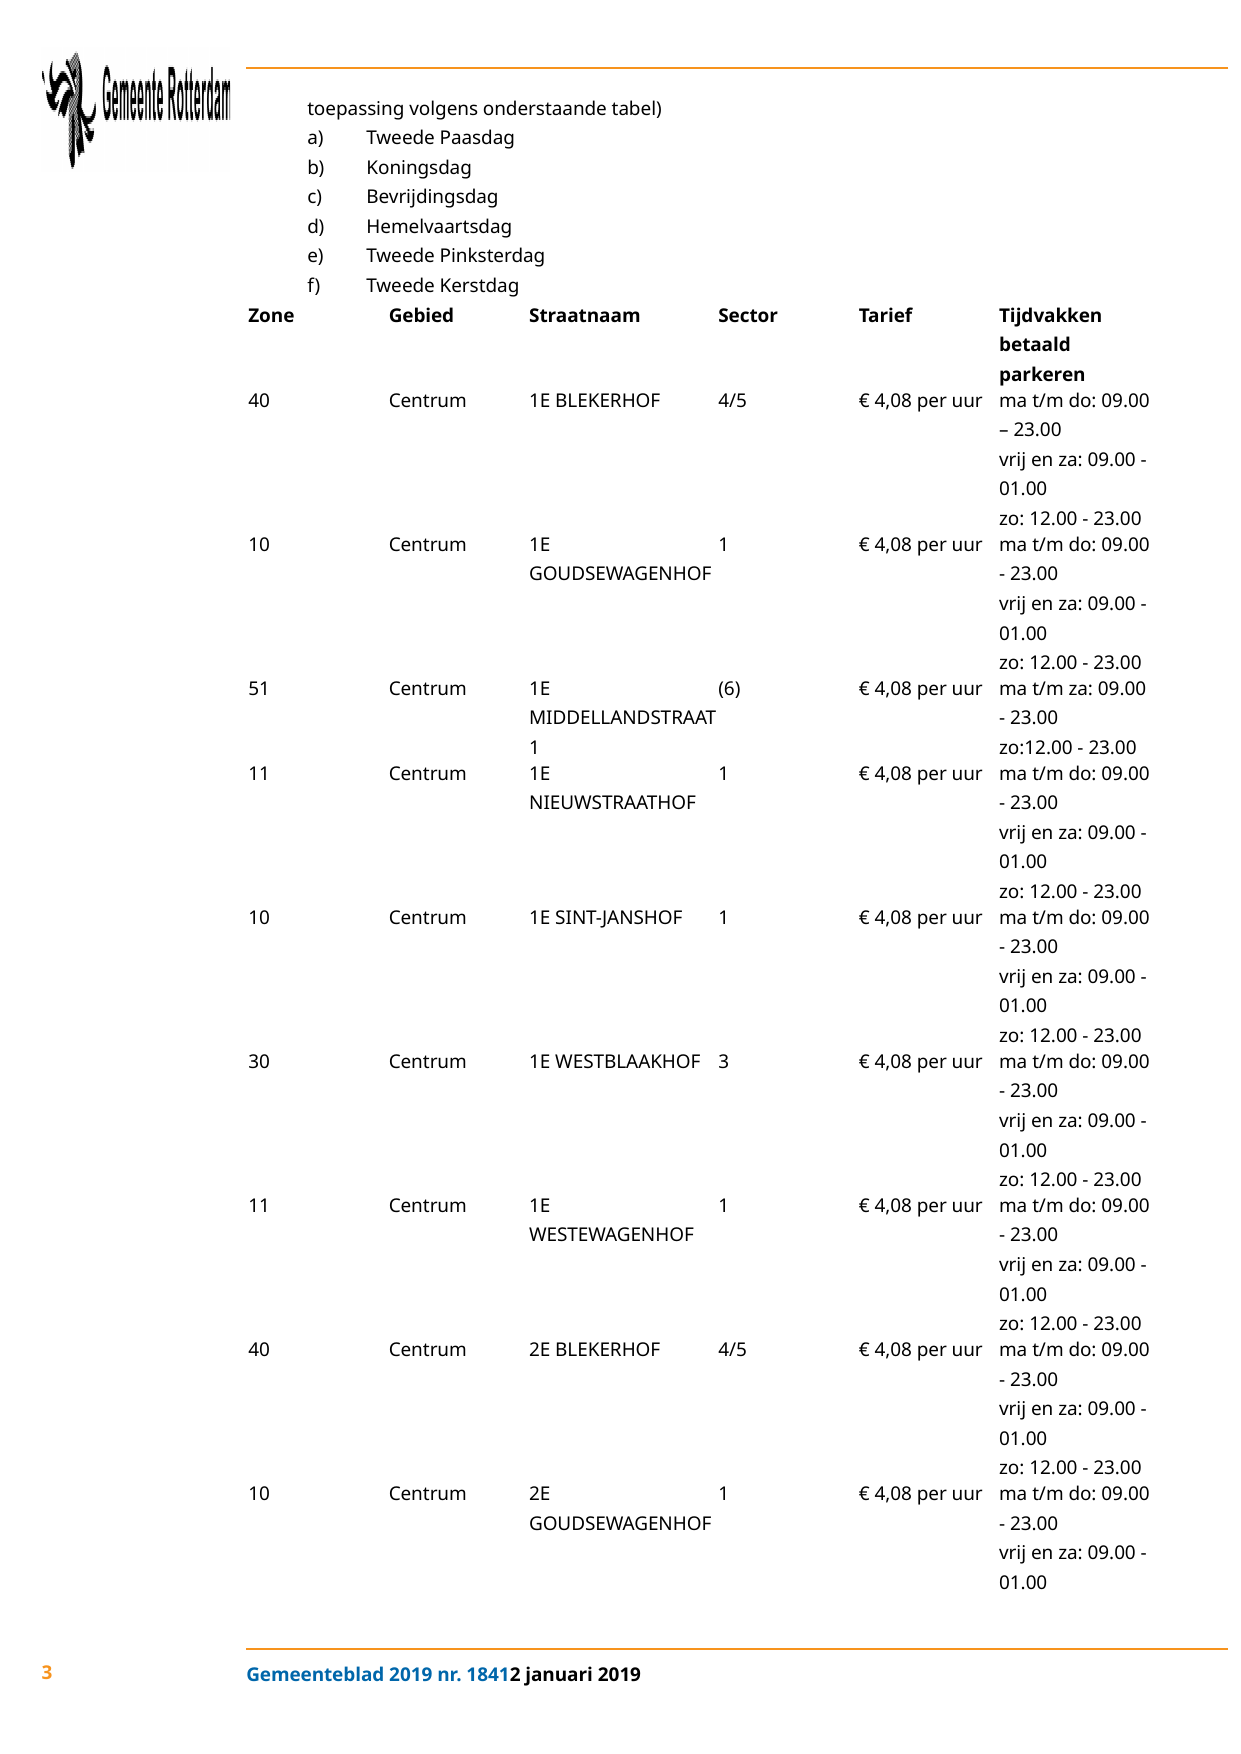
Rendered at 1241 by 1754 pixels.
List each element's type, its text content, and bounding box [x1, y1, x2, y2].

table_cell Centrum [389, 1480, 529, 1595]
table_cell 30 [248, 1048, 388, 1192]
table_cell ma t/m za: 09.00 - 23.00 zo:12.00 - 23.00 [999, 675, 1152, 760]
table_cell 10 [248, 531, 388, 675]
table_cell 1 [718, 1480, 858, 1595]
table_cell Centrum [389, 904, 529, 1048]
table_cell ma t/m do: 09.00 - 23.00 vrij en za: 09.00 - 01.00 zo: 12.00 - 23.00 [999, 1048, 1152, 1192]
list Tweede Pinksterdag [307, 243, 1152, 268]
table_cell 1 [718, 904, 858, 1048]
list Bevrijdingsdag [307, 183, 1152, 209]
table_cell 1 [718, 1192, 858, 1336]
table_cell € 4,08 per uur [859, 904, 999, 1048]
table_cell € 4,08 per uur [859, 531, 999, 675]
table_cell 11 [248, 760, 388, 904]
table_cell ma t/m do: 09.00 - 23.00 vrij en za: 09.00 - 01.00 zo: 12.00 - 23.00 [999, 531, 1152, 675]
list Tweede Paasdag [307, 124, 1152, 150]
table_header Zone [248, 302, 388, 387]
table_cell 1E NIEUWSTRAATHOF [529, 760, 718, 904]
table_cell Centrum [389, 760, 529, 904]
picture [41, 47, 231, 172]
table_cell € 4,08 per uur [859, 1048, 999, 1192]
table_cell Centrum [389, 1048, 529, 1192]
table_cell 1E MIDDELLANDSTRAAT 1 [529, 675, 718, 760]
table_cell 51 [248, 675, 388, 760]
table_cell 1 [718, 531, 858, 675]
table_cell 1E WESTBLAAKHOF [529, 1048, 718, 1192]
table_cell Centrum [389, 675, 529, 760]
table_cell ma t/m do: 09.00 - 23.00 vrij en za: 09.00 - 01.00 [999, 1480, 1152, 1595]
table_cell Centrum [389, 531, 529, 675]
table_cell Centrum [389, 1192, 529, 1336]
table_header Tijdvakken betaald parkeren [999, 302, 1152, 387]
table_cell ma t/m do: 09.00 - 23.00 vrij en za: 09.00 - 01.00 zo: 12.00 - 23.00 [999, 760, 1152, 904]
table_header Gebied [389, 302, 529, 387]
table_cell ma t/m do: 09.00 - 23.00 vrij en za: 09.00 - 01.00 zo: 12.00 - 23.00 [999, 1336, 1152, 1480]
table_cell 1E SINT-JANSHOF [529, 904, 718, 1048]
table_cell 1E WESTEWAGENHOF [529, 1192, 718, 1336]
table_header Sector [718, 302, 858, 387]
table_cell 3 [718, 1048, 858, 1192]
table_cell 1E BLEKERHOF [529, 387, 718, 531]
table_cell 4/5 [718, 1336, 858, 1480]
table_cell € 4,08 per uur [859, 387, 999, 531]
table_cell Centrum [389, 387, 529, 531]
table_cell 2E GOUDSEWAGENHOF [529, 1480, 718, 1595]
table_cell € 4,08 per uur [859, 1336, 999, 1480]
table_cell ma t/m do: 09.00 - 23.00 vrij en za: 09.00 - 01.00 zo: 12.00 - 23.00 [999, 1192, 1152, 1336]
table_header Straatnaam [529, 302, 718, 387]
table_cell 4/5 [718, 387, 858, 531]
list Hemelvaartsdag [307, 213, 1152, 239]
list Tweede Kerstdag [307, 272, 1152, 298]
table_cell € 4,08 per uur [859, 760, 999, 904]
table_cell ma t/m do: 09.00 - 23.00 vrij en za: 09.00 - 01.00 zo: 12.00 - 23.00 [999, 904, 1152, 1048]
table_cell 1E GOUDSEWAGENHOF [529, 531, 718, 675]
table_cell 10 [248, 904, 388, 1048]
table_cell 1 [718, 760, 858, 904]
table_cell Centrum [389, 1336, 529, 1480]
list toepassing volgens onderstaande tabel) [248, 95, 1152, 121]
table_cell € 4,08 per uur [859, 1192, 999, 1336]
table_cell € 4,08 per uur [859, 675, 999, 760]
table_cell (6) [718, 675, 858, 760]
table_cell 10 [248, 1480, 388, 1595]
table_cell 11 [248, 1192, 388, 1336]
table_cell 40 [248, 1336, 388, 1480]
table_cell 2E BLEKERHOF [529, 1336, 718, 1480]
table_header Tarief [859, 302, 999, 387]
table_cell 40 [248, 387, 388, 531]
list Koningsdag [307, 154, 1152, 180]
table_cell € 4,08 per uur [859, 1480, 999, 1595]
table_cell ma t/m do: 09.00 – 23.00 vrij en za: 09.00 - 01.00 zo: 12.00 - 23.00 [999, 387, 1152, 531]
